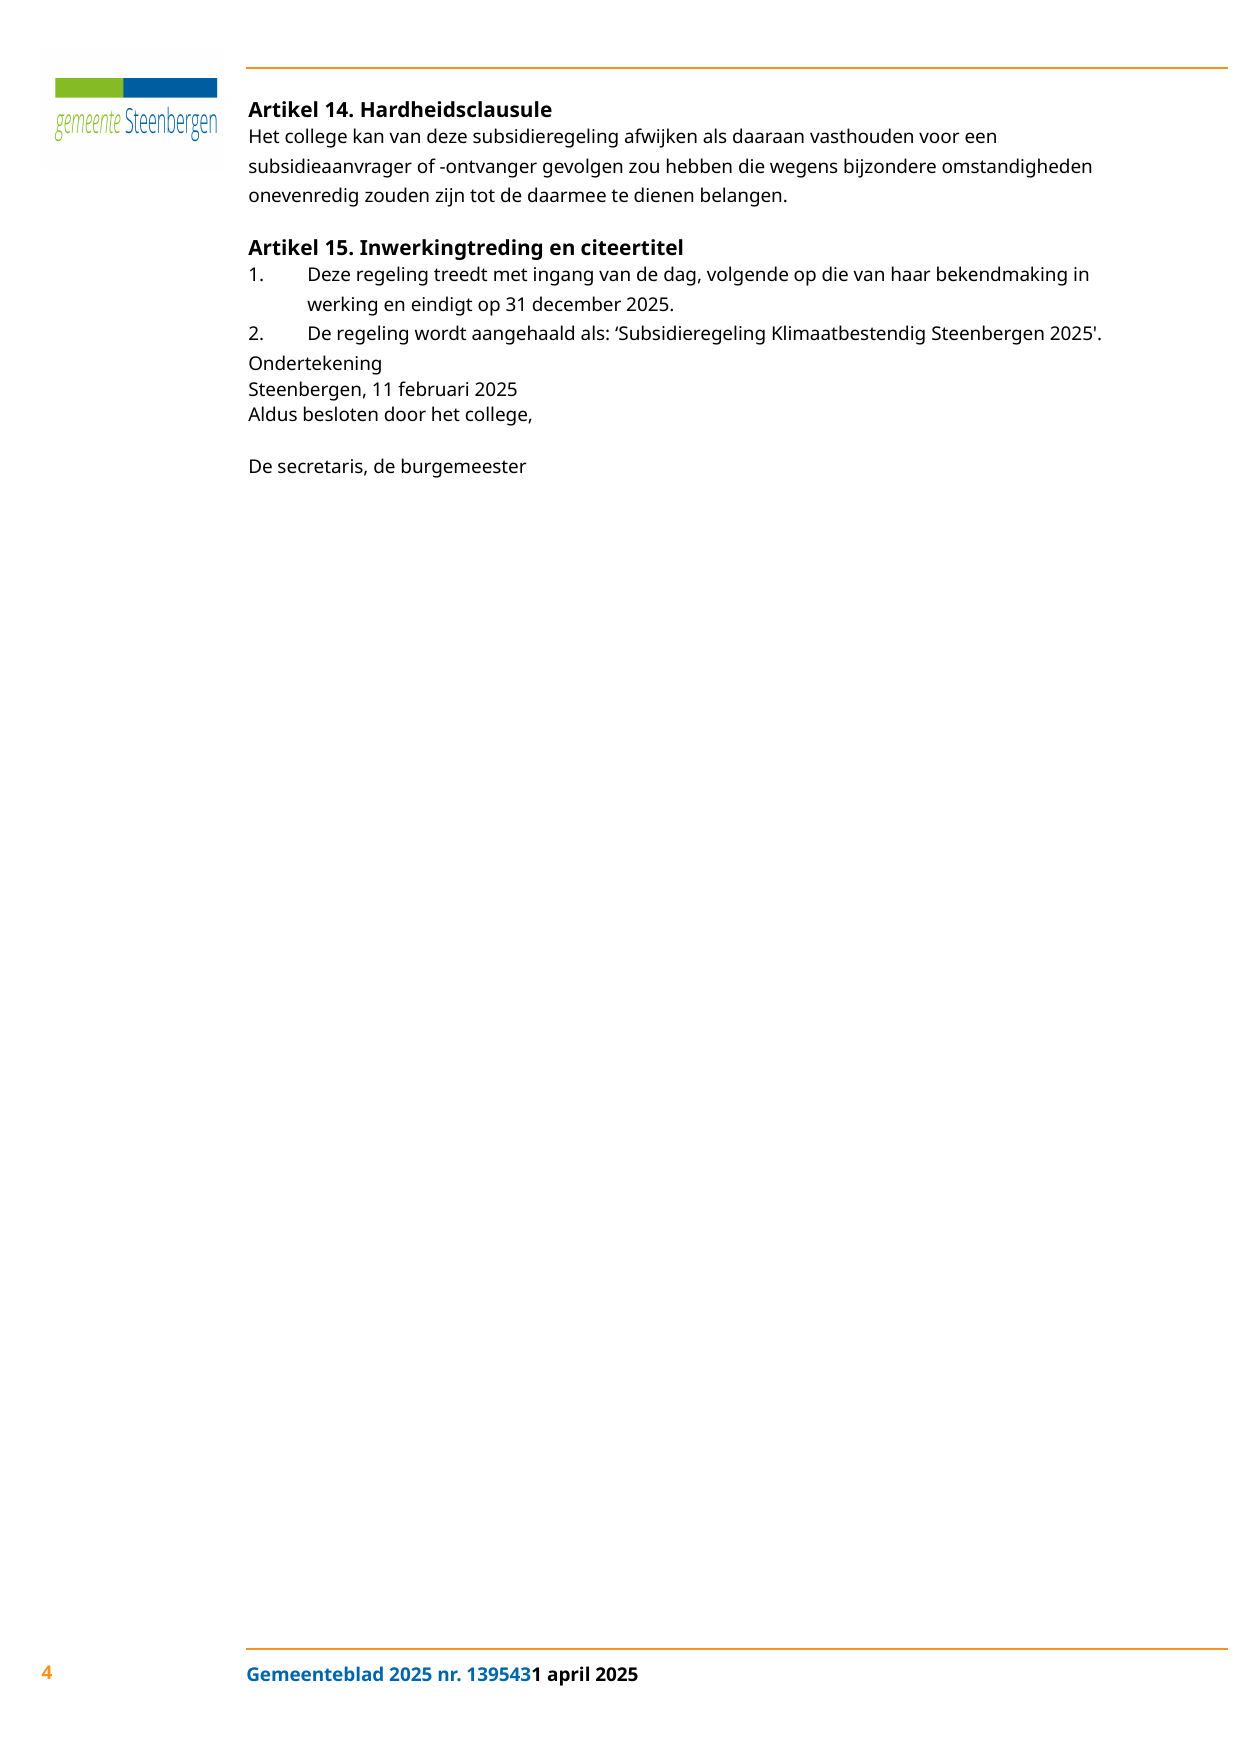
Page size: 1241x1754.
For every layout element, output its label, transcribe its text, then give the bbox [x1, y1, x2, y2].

text Het college kan van deze subsidieregeling afwijken als daaraan vasthouden voor een subsidieaanvrager of -ontvanger gevolgen zou hebben die wegens bijzondere omstandigheden onevenredig zouden zijn tot de daarmee te dienen belangen. [248, 123, 1152, 208]
text Ondertekening [248, 350, 1152, 376]
text Steenbergen, 11 februari 2025 [248, 376, 1152, 401]
text Aldus besloten door het college, [248, 401, 1152, 427]
list Deze regeling treedt met ingang van de dag, volgende op die van haar bekendmaking in werking en eindigt op 31 december 2025. [248, 261, 1152, 317]
text Artikel 15. Inwerkingtreding en citeertitel [248, 233, 1152, 261]
text Artikel 14. Hardheidsclausule [248, 95, 1152, 123]
text De secretaris, de burgemeester [248, 453, 1152, 479]
picture [41, 47, 231, 172]
list De regeling wordt aangehaald als: ‘Subsidieregeling Klimaatbestendig Steenbergen 2025'. [248, 320, 1152, 346]
